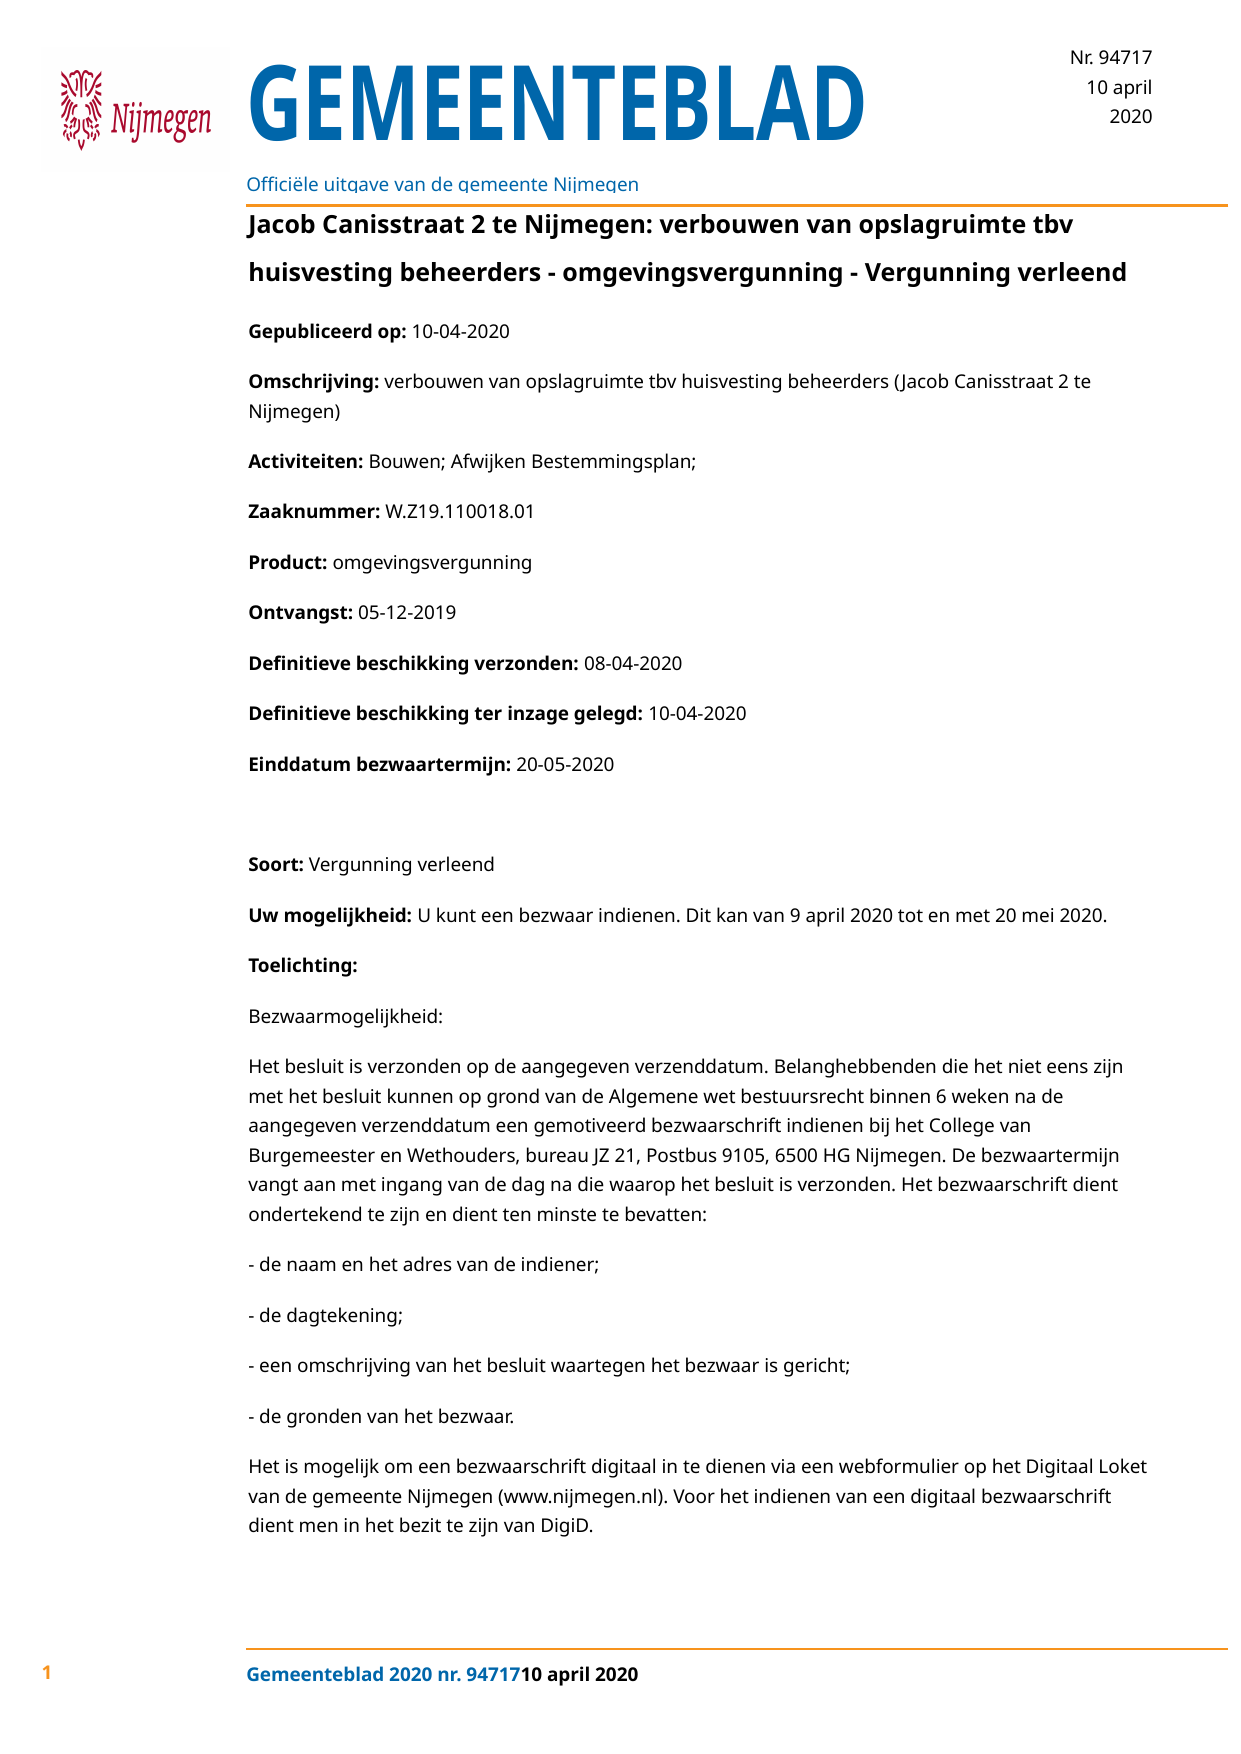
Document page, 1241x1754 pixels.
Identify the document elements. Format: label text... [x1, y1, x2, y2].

text - een omschrijving van het besluit waartegen het bezwaar is gericht; [248, 1352, 1152, 1378]
text Definitieve beschikking ter inzage gelegd: 10-04-2020 [248, 700, 1152, 726]
text Ontvangst: 05-12-2019 [248, 599, 1152, 625]
text Omschrijving: verbouwen van opslagruimte tbv huisvesting beheerders (Jacob Canisstraat 2 te Nijmegen) [248, 368, 1152, 424]
text Product: omgevingsvergunning [248, 549, 1152, 575]
text - de gronden van het bezwaar. [248, 1403, 1152, 1429]
text Het besluit is verzonden op de aangegeven verzenddatum. Belanghebbenden die het niet eens zijn met het besluit kunnen op grond van de Algemene wet bestuursrecht binnen 6 weken na de aangegeven verzenddatum een gemotiveerd bezwaarschrift indienen bij het College van Burgemeester en Wethouders, bureau JZ 21, Postbus 9105, 6500 HG Nijmegen. De bezwaartermijn vangt aan met ingang van de dag na die waarop het besluit is verzonden. Het bezwaarschrift dient ondertekend te zijn en dient ten minste te bevatten: [248, 1053, 1152, 1227]
text Jacob Canisstraat 2 te Nijmegen: verbouwen van opslagruimte tbv huisvesting beheerders - omgevingsvergunning - Vergunning verleend [248, 207, 1152, 288]
text - de naam en het adres van de indiener; [248, 1252, 1152, 1277]
text Einddatum bezwaartermijn: 20-05-2020 [248, 751, 1152, 777]
text Toelichting: [248, 952, 1152, 978]
text Activiteiten: Bouwen; Afwijken Bestemmingsplan; [248, 448, 1152, 474]
text - de dagtekening; [248, 1302, 1152, 1328]
text Gepubliceerd op: 10-04-2020 [248, 318, 1152, 344]
text Het is mogelijk om een bezwaarschrift digitaal in te dienen via een webformulier op het Digitaal Loket van de gemeente Nijmegen (www.nijmegen.nl). Voor het indienen van een digitaal bezwaarschrift dient men in het bezit te zijn van DigiD. [248, 1453, 1152, 1538]
text Definitieve beschikking verzonden: 08-04-2020 [248, 650, 1152, 676]
text Bezwaarmogelijkheid: [248, 1003, 1152, 1029]
picture [41, 47, 231, 172]
text Uw mogelijkheid: U kunt een bezwaar indienen. Dit kan van 9 april 2020 tot en met 20 mei 2020. [248, 902, 1152, 928]
text Zaaknummer: W.Z19.110018.01 [248, 499, 1152, 524]
text Soort: Vergunning verleend [248, 852, 1152, 877]
